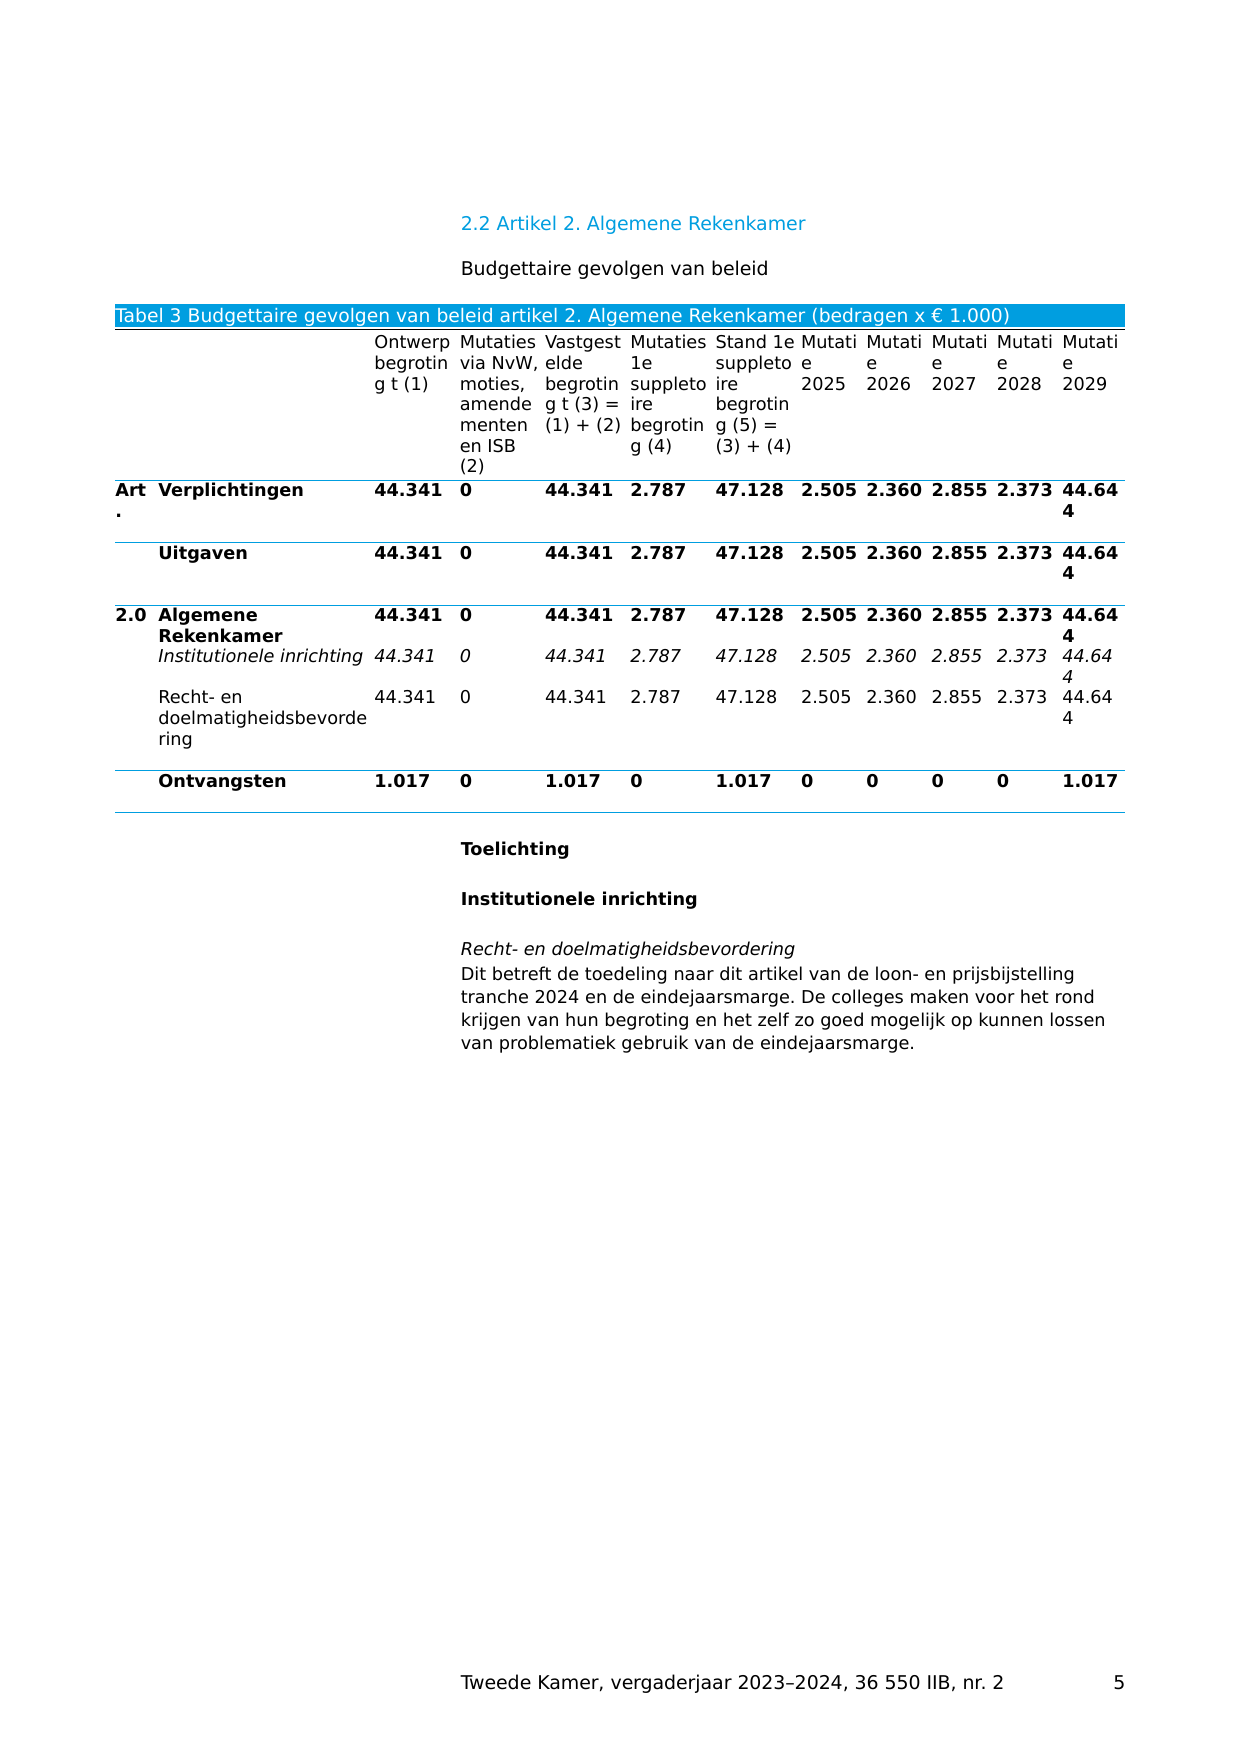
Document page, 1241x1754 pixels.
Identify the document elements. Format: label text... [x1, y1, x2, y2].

table_cell 2.360 [863, 481, 928, 521]
table_cell Mutatie 2029 [1059, 330, 1125, 480]
table_cell 44.341 [371, 543, 457, 584]
table_cell 47.128 [713, 688, 798, 749]
table_cell Stand 1e suppletoire begroting (5) = (3) + (4) [713, 330, 798, 480]
table_cell [155, 521, 371, 542]
table_cell 2.787 [627, 481, 712, 521]
table_cell Ontvangsten [155, 771, 371, 791]
table_cell [994, 584, 1059, 604]
table_cell 2.505 [798, 646, 863, 687]
table_cell 44.644 [1059, 688, 1125, 749]
table_cell [155, 584, 371, 604]
table_cell [929, 584, 994, 604]
table_cell 0 [798, 771, 863, 791]
table_cell Verplichtingen [155, 481, 371, 521]
table_cell 47.128 [713, 543, 798, 584]
table_cell 2.373 [994, 606, 1059, 646]
table_cell [863, 749, 928, 770]
table_cell 2.373 [994, 481, 1059, 521]
table_cell [155, 749, 371, 770]
table_cell [627, 749, 712, 770]
table_cell 44.341 [542, 688, 627, 749]
table_cell [542, 521, 627, 542]
table_cell 44.341 [542, 606, 627, 646]
table_cell 2.505 [798, 688, 863, 749]
table_cell 0 [929, 771, 994, 791]
table_cell [115, 749, 155, 770]
table_cell [863, 791, 928, 812]
table_cell 2.855 [929, 646, 994, 687]
table_cell 2.787 [627, 688, 712, 749]
table_cell 44.644 [1059, 481, 1125, 521]
table_cell [115, 771, 155, 791]
table_cell Mutatie 2025 [798, 330, 863, 480]
table_cell [627, 584, 712, 604]
table_cell [994, 521, 1059, 542]
table_cell Mutaties via NvW, moties, amendementen en ISB (2) [457, 330, 542, 480]
table_cell [115, 543, 155, 584]
table_cell [115, 521, 155, 542]
table_cell 2.360 [863, 606, 928, 646]
table_cell Mutatie 2027 [929, 330, 994, 480]
table_cell [798, 584, 863, 604]
table_cell 44.341 [371, 688, 457, 749]
table_cell [371, 584, 457, 604]
table_cell Ontwerpbegroting t (1) [371, 330, 457, 480]
title 2.2 Artikel 2. Algemene Rekenkamer [461, 213, 1125, 235]
table_cell [929, 749, 994, 770]
table_cell Mutatie 2026 [863, 330, 928, 480]
table_cell 1.017 [371, 771, 457, 791]
table_cell 0 [457, 481, 542, 521]
table_cell 1.017 [1059, 771, 1125, 791]
table_cell [713, 521, 798, 542]
table_cell 47.128 [713, 606, 798, 646]
table_cell [155, 791, 371, 812]
table_cell [371, 749, 457, 770]
table_cell Institutionele inrichting [155, 646, 371, 687]
table_cell 0 [863, 771, 928, 791]
table_cell 44.644 [1059, 606, 1125, 646]
table_cell 2.505 [798, 606, 863, 646]
table_cell [713, 749, 798, 770]
table_cell 2.505 [798, 481, 863, 521]
table_cell [542, 584, 627, 604]
table_cell 44.341 [542, 543, 627, 584]
table_cell 47.128 [713, 646, 798, 687]
table_cell [115, 330, 155, 480]
table_cell 2.360 [863, 646, 928, 687]
table_cell 44.341 [371, 606, 457, 646]
table_cell 2.0 [115, 606, 155, 646]
table_cell 2.373 [994, 543, 1059, 584]
table_cell [115, 688, 155, 749]
table_cell [115, 791, 155, 812]
table_cell 44.341 [542, 646, 627, 687]
table_cell 2.855 [929, 688, 994, 749]
table_cell [994, 749, 1059, 770]
table_cell [713, 791, 798, 812]
table_cell 0 [994, 771, 1059, 791]
table_cell 0 [457, 688, 542, 749]
table_cell 2.360 [863, 543, 928, 584]
table_cell 1.017 [713, 771, 798, 791]
table_cell [798, 749, 863, 770]
table_cell 2.855 [929, 543, 994, 584]
table_cell 2.787 [627, 543, 712, 584]
text Dit betreft de toedeling naar dit artikel van de loon- en prijsbijstelling tranche 2024 en de eindejaarsmarge. De colleges maken voor het rond krijgen van hun begroting en het zelf zo goed mogelijk op kunnen lossen van problematiek gebruik van de eindejaarsmarge. [461, 962, 1125, 1054]
table_cell 0 [457, 606, 542, 646]
table_cell [798, 791, 863, 812]
table_cell Art. [115, 481, 155, 521]
table_cell [155, 330, 371, 480]
table_cell 47.128 [713, 481, 798, 521]
table_cell 2.855 [929, 481, 994, 521]
table_cell 1.017 [542, 771, 627, 791]
table_cell [542, 791, 627, 812]
table_cell 44.341 [371, 481, 457, 521]
table_cell [115, 584, 155, 604]
table_cell Algemene Rekenkamer [155, 606, 371, 646]
table_cell Recht- en doelmatigheidsbevordering [155, 688, 371, 749]
table_cell [713, 584, 798, 604]
table_cell 0 [457, 646, 542, 687]
table_cell Mutaties 1e suppletoire begroting (4) [627, 330, 712, 480]
table_cell [863, 584, 928, 604]
table_cell 0 [627, 771, 712, 791]
table_cell 44.341 [371, 646, 457, 687]
table_cell [1059, 791, 1125, 812]
table_cell 0 [457, 543, 542, 584]
table_cell [457, 584, 542, 604]
table_cell [371, 521, 457, 542]
table_cell 0 [457, 771, 542, 791]
table_cell [371, 791, 457, 812]
table_cell 2.787 [627, 606, 712, 646]
table_cell [929, 791, 994, 812]
title Budgettaire gevolgen van beleid [461, 258, 1125, 280]
table_cell [627, 521, 712, 542]
table_cell [457, 791, 542, 812]
table_cell [115, 646, 155, 687]
table_cell 2.373 [994, 688, 1059, 749]
table_cell [457, 749, 542, 770]
table_cell [929, 521, 994, 542]
table_cell 2.505 [798, 543, 863, 584]
table_cell 44.341 [542, 481, 627, 521]
table_cell [457, 521, 542, 542]
table_cell Uitgaven [155, 543, 371, 584]
table_cell 2.787 [627, 646, 712, 687]
table_cell [627, 791, 712, 812]
table_cell 2.855 [929, 606, 994, 646]
table_cell 2.360 [863, 688, 928, 749]
table_cell Mutatie 2028 [994, 330, 1059, 480]
table_cell [1059, 749, 1125, 770]
table_cell [542, 749, 627, 770]
table_cell 2.373 [994, 646, 1059, 687]
text Toelichting [461, 837, 1125, 860]
table_cell [994, 791, 1059, 812]
table_cell Vastgestelde begroting t (3) = (1) + (2) [542, 330, 627, 480]
table_cell 44.644 [1059, 543, 1125, 584]
table_cell [863, 521, 928, 542]
text Recht- en doelmatigheidsbevordering [461, 937, 1125, 960]
table_cell [1059, 584, 1125, 604]
table_cell [1059, 521, 1125, 542]
table_cell 44.644 [1059, 646, 1125, 687]
text Institutionele inrichting [461, 887, 1125, 910]
table_cell [798, 521, 863, 542]
